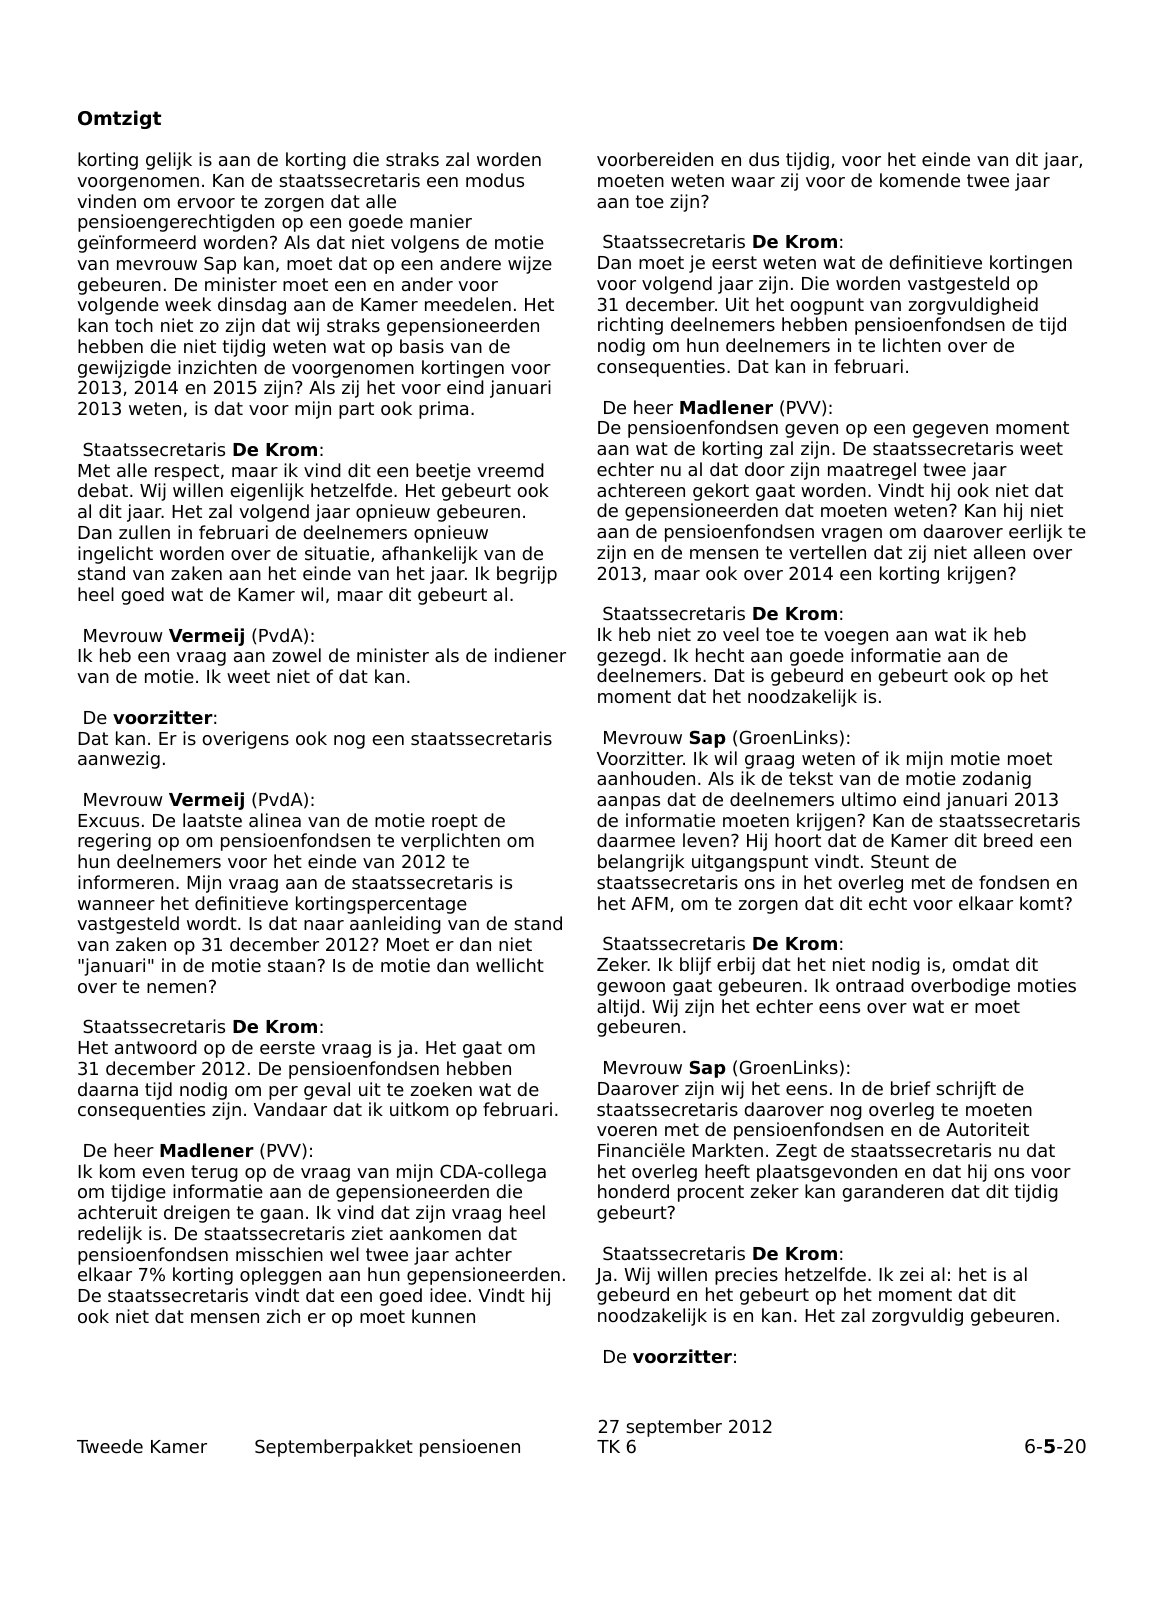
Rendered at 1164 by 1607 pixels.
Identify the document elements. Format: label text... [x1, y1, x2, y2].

text Ik kom even terug op de vraag van mijn CDA-collega om tijdige informatie aan de gepensioneerden die achteruit dreigen te gaan. Ik vind dat zijn vraag heel redelijk is. De staatssecretaris ziet aankomen dat pensioenfondsen misschien wel twee jaar achter elkaar 7% korting opleggen aan hun gepensioneerden. De staatssecretaris vindt dat een goed idee. Vindt hij ook niet dat mensen zich er op moet kunnen [77, 1162, 567, 1327]
text De voorzitter: [77, 708, 567, 728]
text korting gelijk is aan de korting die straks zal worden voorgenomen. Kan de staatssecretaris een modus vinden om ervoor te zorgen dat alle pensioengerechtigden op een goede manier geïnformeerd worden? Als dat niet volgens de motie van mevrouw Sap kan, moet dat op een andere wijze gebeuren. De minister moet een en ander voor volgende week dinsdag aan de Kamer meedelen. Het kan toch niet zo zijn dat wij straks gepensioneerden hebben die niet tijdig weten wat op basis van de gewijzigde inzichten de voorgenomen kortingen voor 2013, 2014 en 2015 zijn? Als zij het voor eind januari 2013 weten, is dat voor mijn part ook prima. [77, 150, 567, 420]
text Mevrouw Sap (GroenLinks): [596, 1058, 1087, 1079]
text Staatssecretaris De Krom: [596, 934, 1087, 955]
text Ik heb niet zo veel toe te voegen aan wat ik heb gezegd. Ik hecht aan goede informatie aan de deelnemers. Dat is gebeurd en gebeurt ook op het moment dat het noodzakelijk is. [596, 625, 1087, 708]
text Ik heb een vraag aan zowel de minister als de indiener van de motie. Ik weet niet of dat kan. [77, 646, 567, 688]
text De voorzitter: [596, 1347, 1087, 1367]
text Zeker. Ik blijf erbij dat het niet nodig is, omdat dit gewoon gaat gebeuren. Ik ontraad overbodige moties altijd. Wij zijn het echter eens over wat er moet gebeuren. [596, 955, 1087, 1038]
text Staatssecretaris De Krom: [596, 1244, 1087, 1264]
text Staatssecretaris De Krom: [77, 1017, 567, 1038]
text De heer Madlener (PVV): [77, 1141, 567, 1162]
text Mevrouw Sap (GroenLinks): [596, 728, 1087, 748]
text Daarover zijn wij het eens. In de brief schrijft de staatssecretaris daarover nog overleg te moeten voeren met de pensioenfondsen en de Autoriteit Financiële Markten. Zegt de staatssecretaris nu dat het overleg heeft plaatsgevonden en dat hij ons voor honderd procent zeker kan garanderen dat dit tijdig gebeurt? [596, 1079, 1087, 1224]
text Ja. Wij willen precies hetzelfde. Ik zei al: het is al gebeurd en het gebeurt op het moment dat dit noodzakelijk is en kan. Het zal zorgvuldig gebeuren. [596, 1264, 1087, 1327]
text Met alle respect, maar ik vind dit een beetje vreemd debat. Wij willen eigenlijk hetzelfde. Het gebeurt ook al dit jaar. Het zal volgend jaar opnieuw gebeuren. Dan zullen in februari de deelnemers opnieuw ingelicht worden over de situatie, afhankelijk van de stand van zaken aan het einde van het jaar. Ik begrijp heel goed wat de Kamer wil, maar dit gebeurt al. [77, 460, 567, 606]
text Staatssecretaris De Krom: [596, 232, 1087, 253]
text voorbereiden en dus tijdig, voor het einde van dit jaar, moeten weten waar zij voor de komende twee jaar aan toe zijn? [596, 150, 1087, 212]
text Staatssecretaris De Krom: [596, 604, 1087, 625]
text Voorzitter. Ik wil graag weten of ik mijn motie moet aanhouden. Als ik de tekst van de motie zodanig aanpas dat de deelnemers ultimo eind januari 2013 de informatie moeten krijgen? Kan de staatssecretaris daarmee leven? Hij hoort dat de Kamer dit breed een belangrijk uitgangspunt vindt. Steunt de staatssecretaris ons in het overleg met de fondsen en het AFM, om te zorgen dat dit echt voor elkaar komt? [596, 748, 1087, 914]
text De pensioenfondsen geven op een gegeven moment aan wat de korting zal zijn. De staatssecretaris weet echter nu al dat door zijn maatregel twee jaar achtereen gekort gaat worden. Vindt hij ook niet dat de gepensioneerden dat moeten weten? Kan hij niet aan de pensioenfondsen vragen om daarover eerlijk te zijn en de mensen te vertellen dat zij niet alleen over 2013, maar ook over 2014 een korting krijgen? [596, 418, 1087, 584]
text Dat kan. Er is overigens ook nog een staatssecretaris aanwezig. [77, 728, 567, 770]
text Mevrouw Vermeij (PvdA): [77, 790, 567, 811]
text Excuus. De laatste alinea van de motie roept de regering op om pensioenfondsen te verplichten om hun deelnemers voor het einde van 2012 te informeren. Mijn vraag aan de staatssecretaris is wanneer het definitieve kortingspercentage vastgesteld wordt. Is dat naar aanleiding van de stand van zaken op 31 december 2012? Moet er dan niet "januari" in de motie staan? Is de motie dan wellicht over te nemen? [77, 811, 567, 997]
text Mevrouw Vermeij (PvdA): [77, 626, 567, 646]
text De heer Madlener (PVV): [596, 397, 1087, 418]
text Staatssecretaris De Krom: [77, 440, 567, 460]
text Het antwoord op de eerste vraag is ja. Het gaat om 31 december 2012. De pensioenfondsen hebben daarna tijd nodig om per geval uit te zoeken wat de consequenties zijn. Vandaar dat ik uitkom op februari. [77, 1038, 567, 1121]
text Dan moet je eerst weten wat de definitieve kortingen voor volgend jaar zijn. Die worden vastgesteld op 31 december. Uit het oogpunt van zorgvuldigheid richting deelnemers hebben pensioenfondsen de tijd nodig om hun deelnemers in te lichten over de consequenties. Dat kan in februari. [596, 253, 1087, 377]
